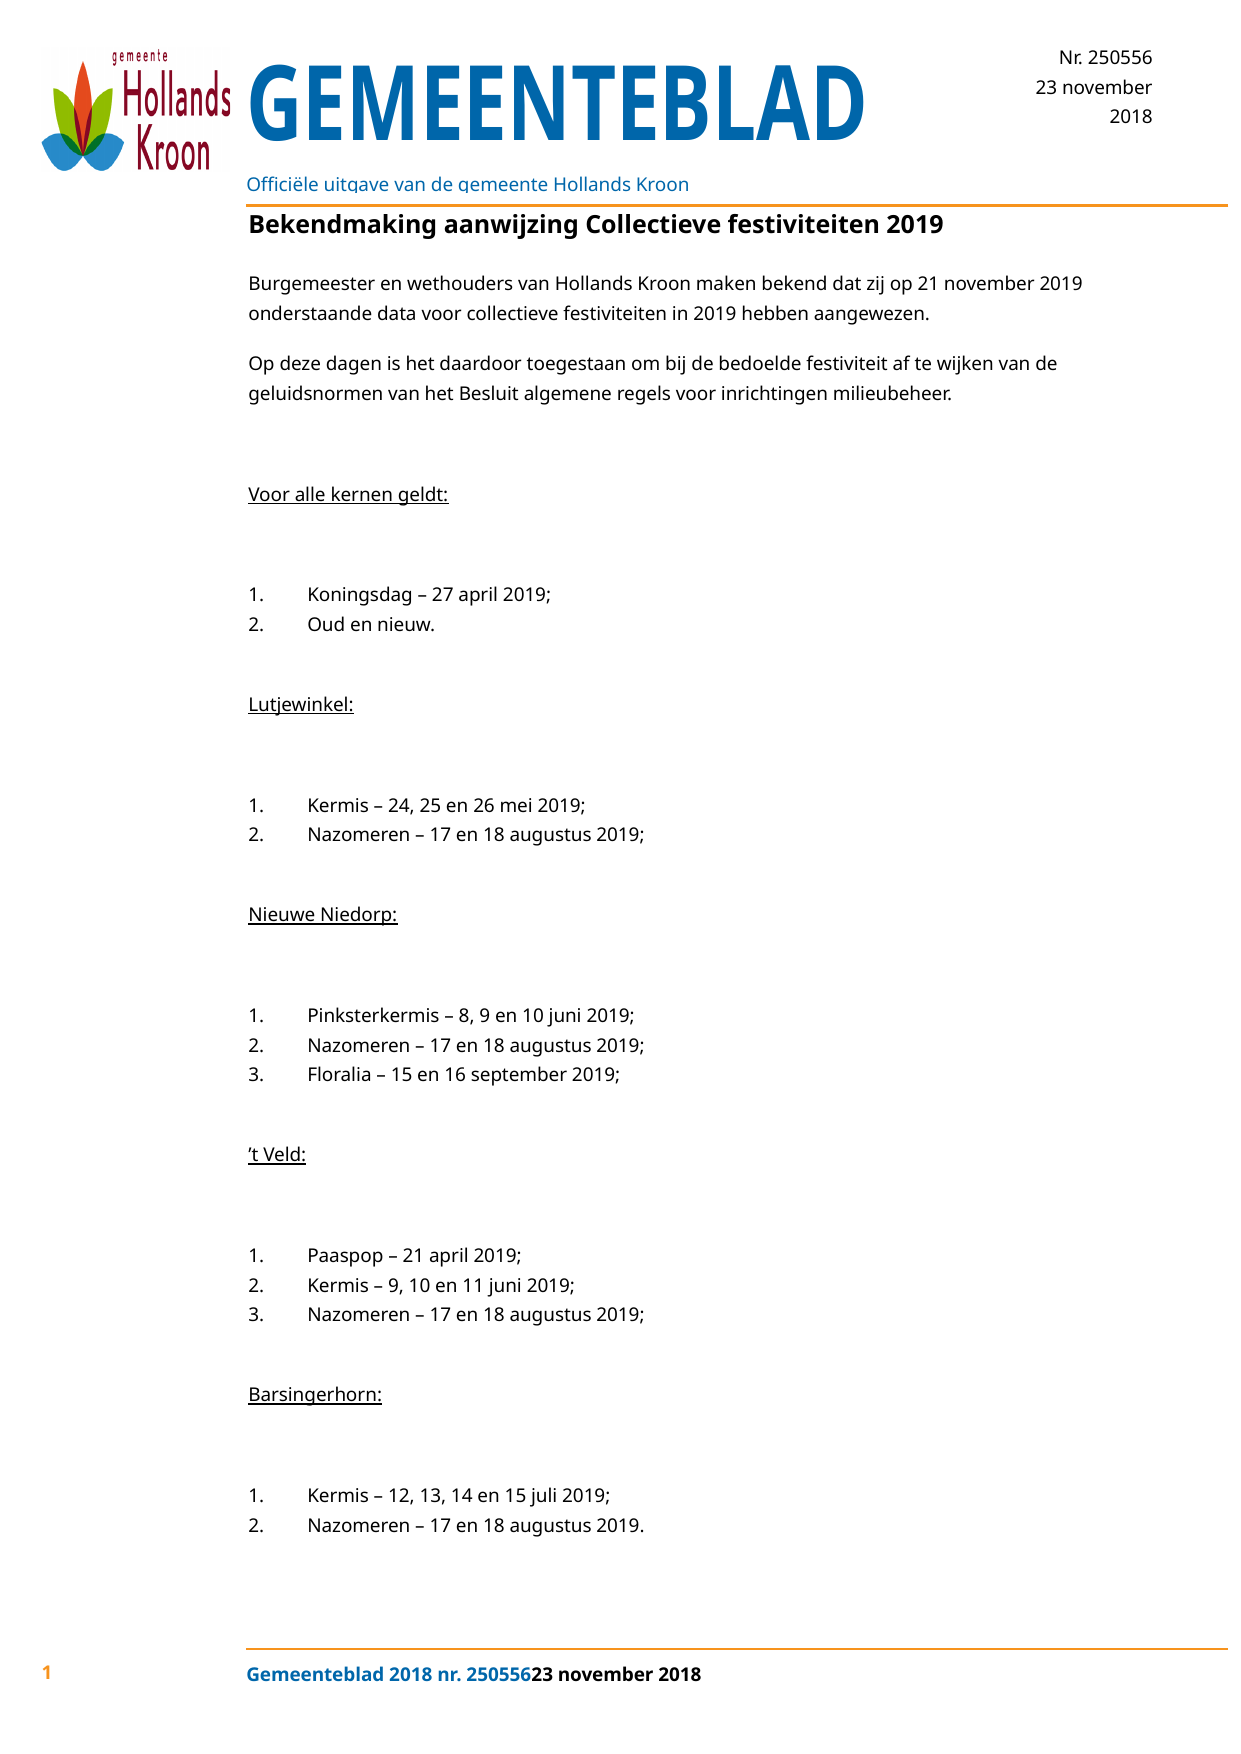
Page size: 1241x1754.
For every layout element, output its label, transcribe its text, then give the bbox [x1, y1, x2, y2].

list Kermis – 24, 25 en 26 mei 2019; [248, 792, 1152, 818]
text ’t Veld: [248, 1142, 1152, 1167]
list Nazomeren – 17 en 18 augustus 2019; [248, 1302, 1152, 1327]
list Oud en nieuw. [248, 611, 1152, 637]
list Koningsdag – 27 april 2019; [248, 582, 1152, 607]
list Nazomeren – 17 en 18 augustus 2019; [248, 1032, 1152, 1058]
text Barsingerhorn: [248, 1382, 1152, 1407]
list Kermis – 12, 13, 14 en 15 juli 2019; [248, 1482, 1152, 1508]
text Op deze dagen is het daardoor toegestaan om bij de bedoelde festiviteit af te wijken van de geluidsnormen van het Besluit algemene regels voor inrichtingen milieubeheer. [248, 350, 1152, 406]
list Paaspop – 21 april 2019; [248, 1242, 1152, 1268]
list Nazomeren – 17 en 18 augustus 2019. [248, 1512, 1152, 1538]
text Voor alle kernen geldt: [248, 481, 1152, 506]
text Nieuwe Niedorp: [248, 902, 1152, 927]
text Lutjewinkel: [248, 691, 1152, 717]
list Floralia – 15 en 16 september 2019; [248, 1062, 1152, 1087]
text Burgemeester en wethouders van Hollands Kroon maken bekend dat zij op 21 november 2019 onderstaande data voor collectieve festiviteiten in 2019 hebben aangewezen. [248, 270, 1152, 326]
list Kermis – 9, 10 en 11 juni 2019; [248, 1272, 1152, 1298]
list Pinksterkermis – 8, 9 en 10 juni 2019; [248, 1002, 1152, 1028]
list Nazomeren – 17 en 18 augustus 2019; [248, 822, 1152, 847]
text Bekendmaking aanwijzing Collectieve festiviteiten 2019 [248, 207, 1152, 241]
picture [41, 47, 231, 172]
